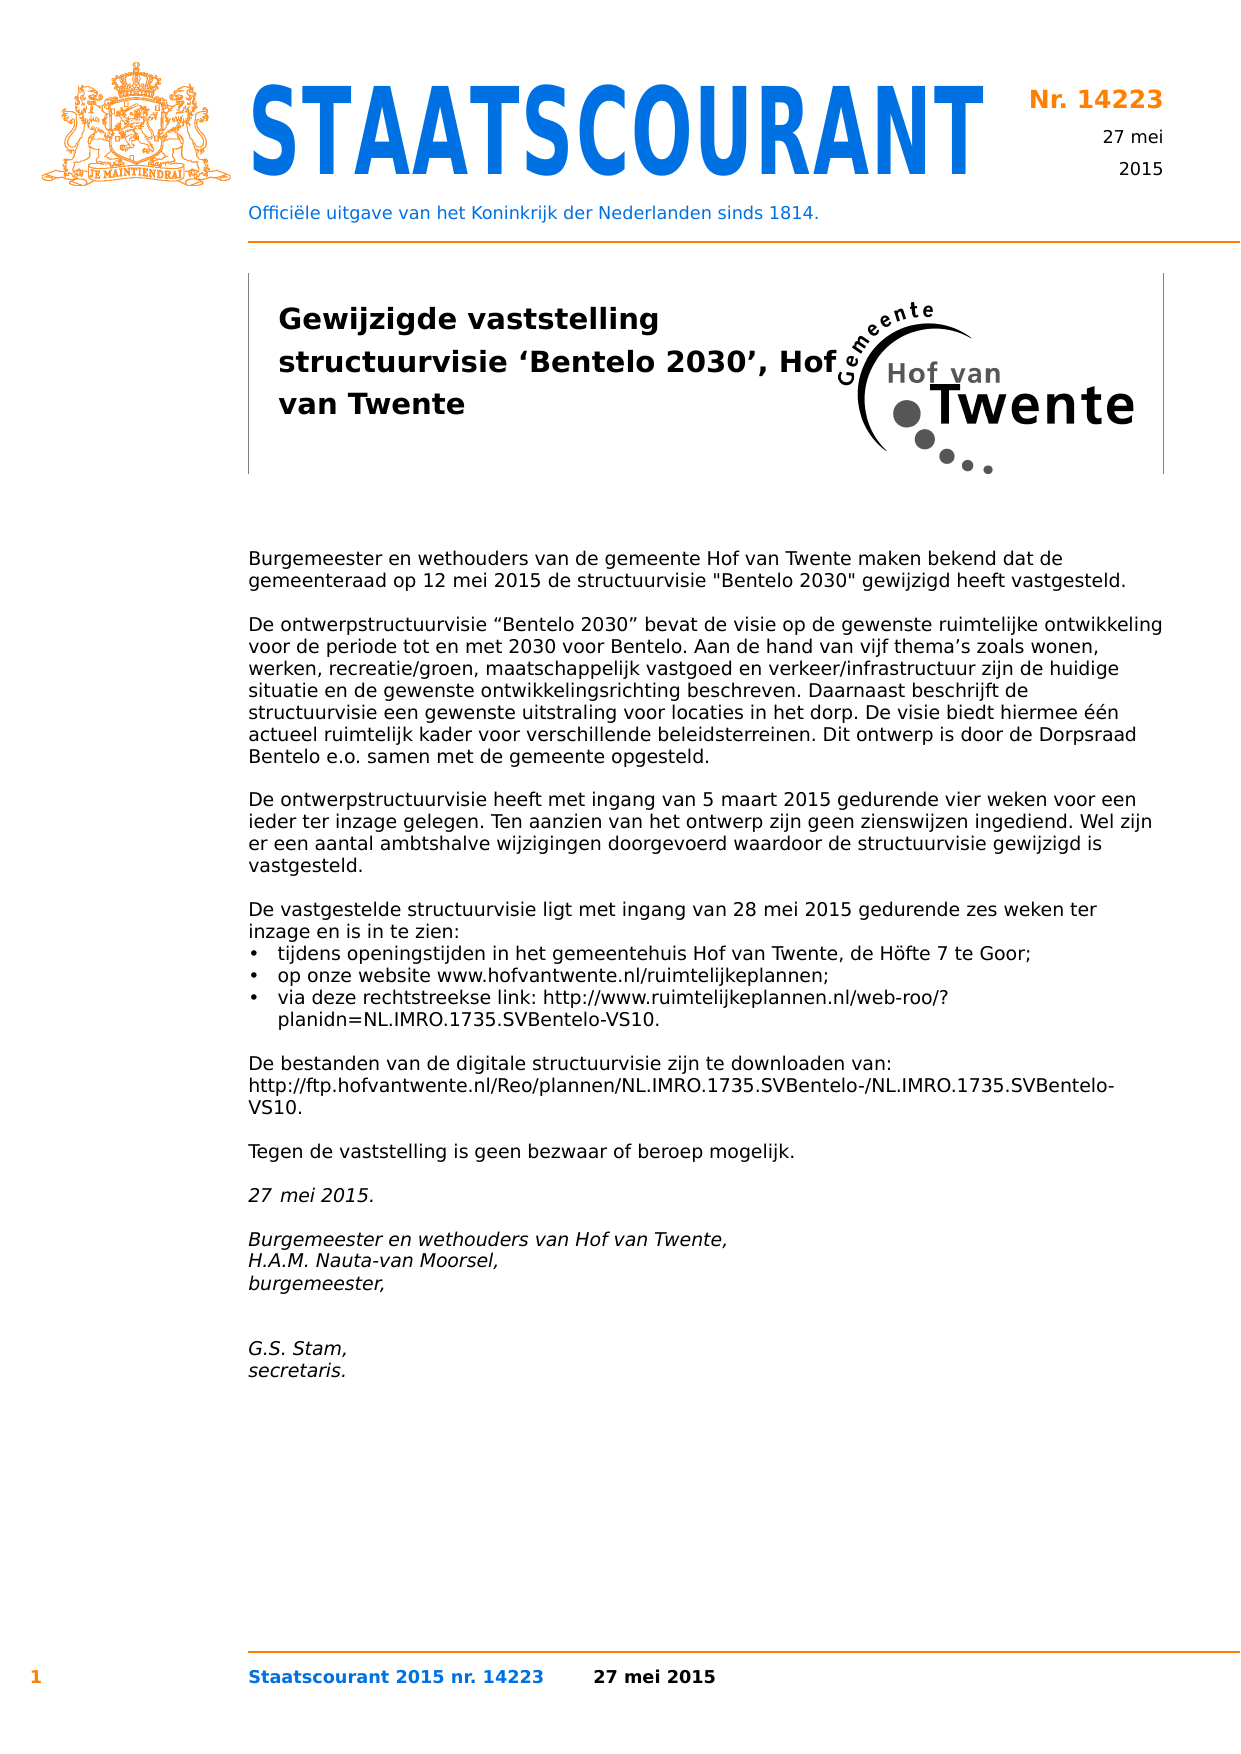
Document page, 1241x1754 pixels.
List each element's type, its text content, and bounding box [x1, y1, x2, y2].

text • via deze rechtstreekse link: http://www.ruimtelijkeplannen.nl/web-roo/?planidn=NL.IMRO.1735.SVBentelo-VS10. [248, 987, 1163, 1031]
table_cell 2015 [998, 153, 1240, 203]
text Tegen de vaststelling is geen bezwaar of beroep mogelijk. [248, 1141, 1163, 1163]
text Burgemeester en wethouders van de gemeente Hof van Twente maken bekend dat de gemeenteraad op 12 mei 2015 de structuurvisie "Bentelo 2030" gewijzigd heeft vastgesteld. [248, 548, 1163, 592]
text Burgemeester en wethouders van Hof van Twente, H.A.M. Nauta-van Moorsel, burgemeester, [248, 1228, 1163, 1294]
table_cell Officiële uitgave van het Koninkrijk der Nederlanden sinds 1814. [248, 203, 1240, 241]
subtitle Gewijzigde vaststelling structuurvisie ‘Bentelo 2030’, Hof van Twente [249, 273, 1163, 474]
picture [41, 62, 231, 186]
table_header [25, 62, 248, 241]
text • op onze website www.hofvantwente.nl/ruimtelijkeplannen; [248, 965, 1163, 987]
text De vastgestelde structuurvisie ligt met ingang van 28 mei 2015 gedurende zes weken ter inzage en is in te zien: [248, 899, 1163, 943]
text G.S. Stam, secretaris. [248, 1316, 1163, 1382]
picture [838, 302, 1134, 474]
text • tijdens openingstijden in het gemeentehuis Hof van Twente, de Höfte 7 te Goor; [248, 943, 1163, 965]
table_header Nr. 14223 [998, 62, 1240, 121]
table_cell 27 mei [998, 121, 1240, 153]
table_header STAATSCOURANT [248, 62, 998, 203]
text De ontwerpstructuurvisie heeft met ingang van 5 maart 2015 gedurende vier weken voor een ieder ter inzage gelegen. Ten aanzien van het ontwerp zijn geen zienswijzen ingediend. Wel zijn er een aantal ambtshalve wijzigingen doorgevoerd waardoor de structuurvisie gewijzigd is vastgesteld. [248, 789, 1163, 877]
text 27 mei 2015. [248, 1184, 1163, 1207]
text De ontwerpstructuurvisie “Bentelo 2030” bevat de visie op de gewenste ruimtelijke ontwikkeling voor de periode tot en met 2030 voor Bentelo. Aan de hand van vijf thema’s zoals wonen, werken, recreatie/groen, maatschappelijk vastgoed en verkeer/infrastructuur zijn de huidige situatie en de gewenste ontwikkelingsrichting beschreven. Daarnaast beschrijft de structuurvisie een gewenste uitstraling voor locaties in het dorp. De visie biedt hiermee één actueel ruimtelijk kader voor verschillende beleidsterreinen. Dit ontwerp is door de Dorpsraad Bentelo e.o. samen met de gemeente opgesteld. [248, 614, 1163, 767]
text De bestanden van de digitale structuurvisie zijn te downloaden van: http://ftp.hofvantwente.nl/Reo/plannen/NL.IMRO.1735.SVBentelo-/NL.IMRO.1735.SVBentelo-VS10. [248, 1053, 1163, 1119]
